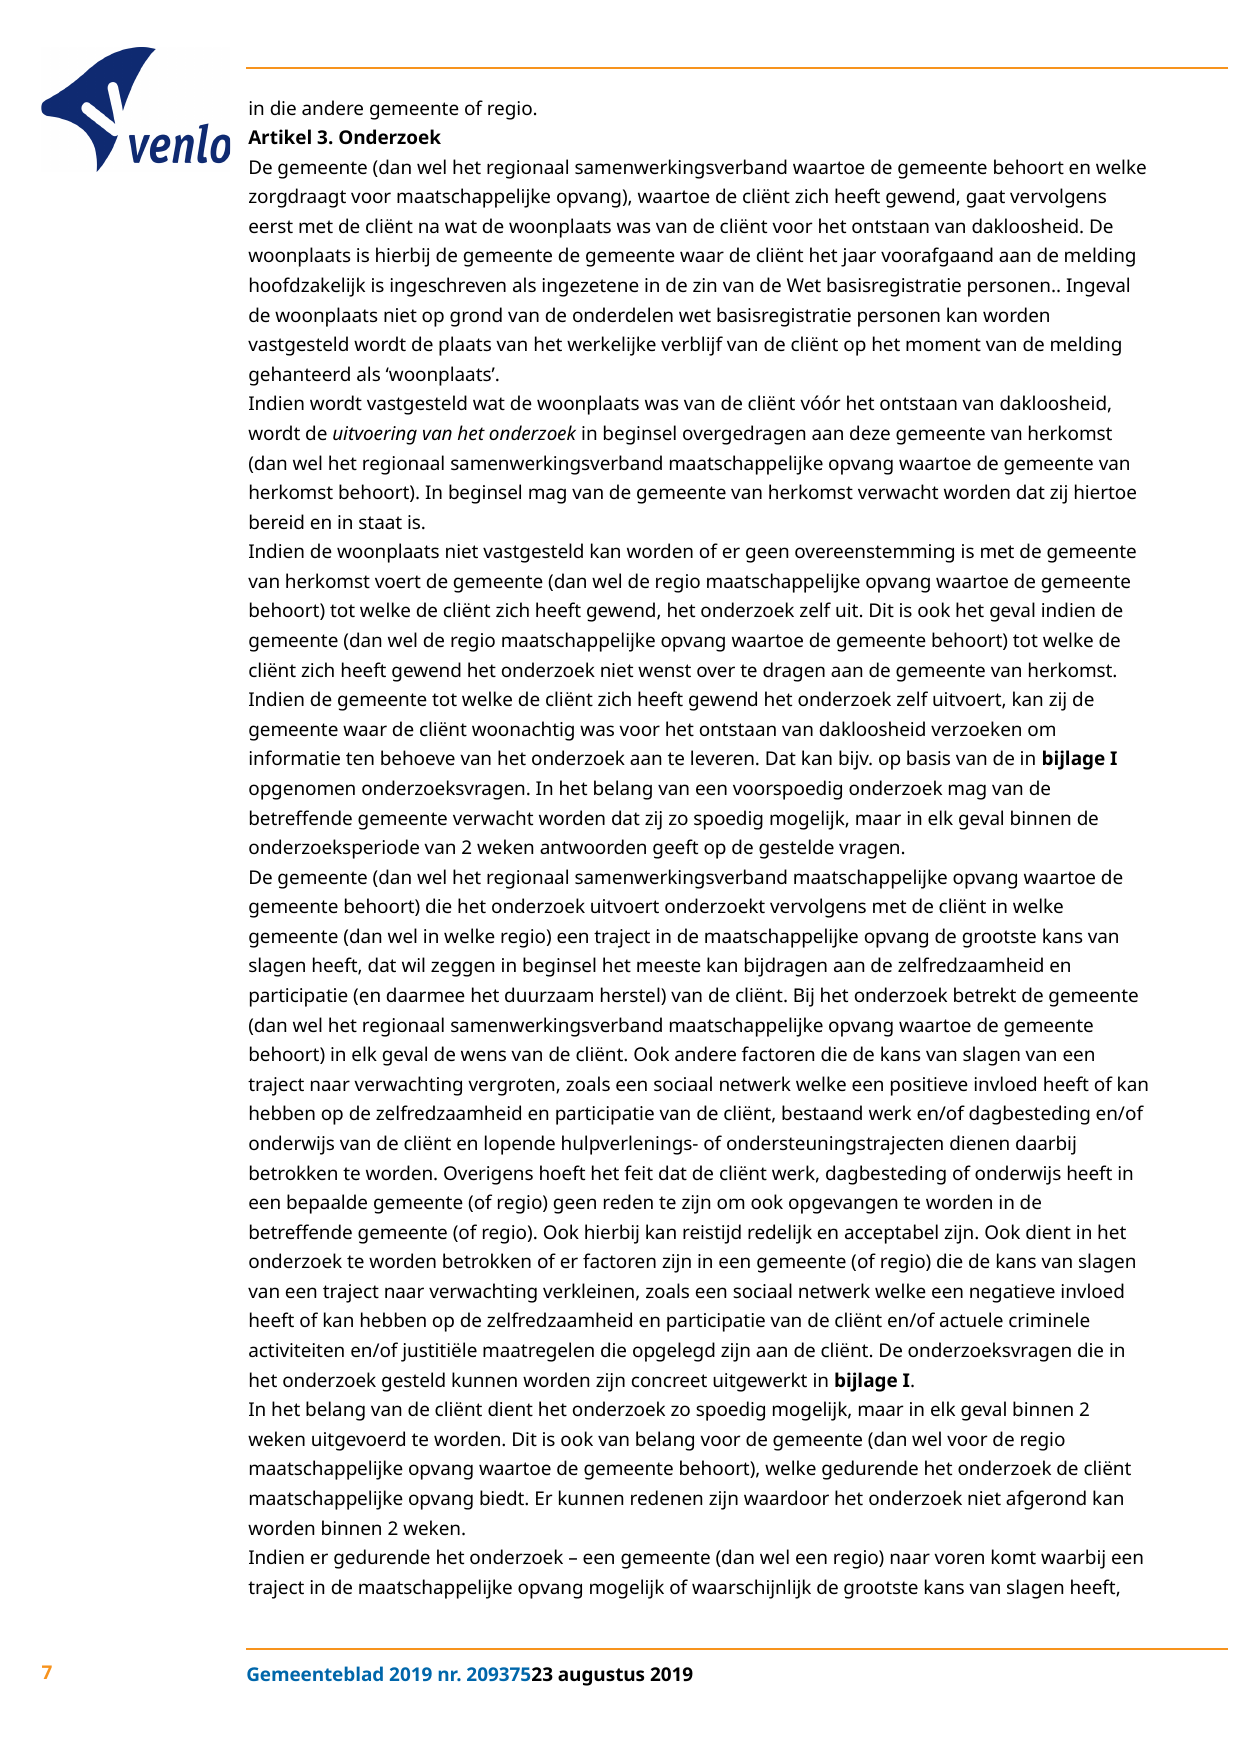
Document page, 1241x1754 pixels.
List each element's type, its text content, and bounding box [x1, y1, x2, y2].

picture [41, 47, 231, 172]
text Indien wordt vastgesteld wat de woonplaats was van de cliënt vóór het ontstaan van dakloosheid, wordt de uitvoering van het onderzoek in beginsel overgedragen aan deze gemeente van herkomst (dan wel het regionaal samenwerkingsverband maatschappelijke opvang waartoe de gemeente van herkomst behoort). In beginsel mag van de gemeente van herkomst verwacht worden dat zij hiertoe bereid en in staat is. [248, 391, 1152, 535]
text Artikel 3. Onderzoek [248, 124, 1152, 150]
text In het belang van de cliënt dient het onderzoek zo spoedig mogelijk, maar in elk geval binnen 2 weken uitgevoerd te worden. Dit is ook van belang voor de gemeente (dan wel voor de regio maatschappelijke opvang waartoe de gemeente behoort), welke gedurende het onderzoek de cliënt maatschappelijke opvang biedt. Er kunnen redenen zijn waardoor het onderzoek niet afgerond kan worden binnen 2 weken. [248, 1396, 1152, 1541]
text De gemeente (dan wel het regionaal samenwerkingsverband waartoe de gemeente behoort en welke zorgdraagt voor maatschappelijke opvang), waartoe de cliënt zich heeft gewend, gaat vervolgens eerst met de cliënt na wat de woonplaats was van de cliënt voor het ontstaan van dakloosheid. De woonplaats is hierbij de gemeente de gemeente waar de cliënt het jaar voorafgaand aan de melding hoofdzakelijk is ingeschreven als ingezetene in de zin van de Wet basisregistratie personen.. Ingeval de woonplaats niet op grond van de onderdelen wet basisregistratie personen kan worden vastgesteld wordt de plaats van het werkelijke verblijf van de cliënt op het moment van de melding gehanteerd als ‘woonplaats’. [248, 154, 1152, 387]
text De gemeente (dan wel het regionaal samenwerkingsverband maatschappelijke opvang waartoe de gemeente behoort) die het onderzoek uitvoert onderzoekt vervolgens met de cliënt in welke gemeente (dan wel in welke regio) een traject in de maatschappelijke opvang de grootste kans van slagen heeft, dat wil zeggen in beginsel het meeste kan bijdragen aan de zelfredzaamheid en participatie (en daarmee het duurzaam herstel) van de cliënt. Bij het onderzoek betrekt de gemeente (dan wel het regionaal samenwerkingsverband maatschappelijke opvang waartoe de gemeente behoort) in elk geval de wens van de cliënt. Ook andere factoren die de kans van slagen van een traject naar verwachting vergroten, zoals een sociaal netwerk welke een positieve invloed heeft of kan hebben op de zelfredzaamheid en participatie van de cliënt, bestaand werk en/of dagbesteding en/of onderwijs van de cliënt en lopende hulpverlenings- of ondersteuningstrajecten dienen daarbij betrokken te worden. Overigens hoeft het feit dat de cliënt werk, dagbesteding of onderwijs heeft in een bepaalde gemeente (of regio) geen reden te zijn om ook opgevangen te worden in de betreffende gemeente (of regio). Ook hierbij kan reistijd redelijk en acceptabel zijn. Ook dient in het onderzoek te worden betrokken of er factoren zijn in een gemeente (of regio) die de kans van slagen van een traject naar verwachting verkleinen, zoals een sociaal netwerk welke een negatieve invloed heeft of kan hebben op de zelfredzaamheid en participatie van de cliënt en/of actuele criminele activiteiten en/of justitiële maatregelen die opgelegd zijn aan de cliënt. De onderzoeksvragen die in het onderzoek gesteld kunnen worden zijn concreet uitgewerkt in bijlage I. [248, 864, 1152, 1393]
text in die andere gemeente of regio. [248, 95, 1152, 121]
text Indien de woonplaats niet vastgesteld kan worden of er geen overeenstemming is met de gemeente van herkomst voert de gemeente (dan wel de regio maatschappelijke opvang waartoe de gemeente behoort) tot welke de cliënt zich heeft gewend, het onderzoek zelf uit. Dit is ook het geval indien de gemeente (dan wel de regio maatschappelijke opvang waartoe de gemeente behoort) tot welke de cliënt zich heeft gewend het onderzoek niet wenst over te dragen aan de gemeente van herkomst. [248, 538, 1152, 683]
text Indien er gedurende het onderzoek – een gemeente (dan wel een regio) naar voren komt waarbij een traject in de maatschappelijke opvang mogelijk of waarschijnlijk de grootste kans van slagen heeft, [248, 1544, 1152, 1600]
text Indien de gemeente tot welke de cliënt zich heeft gewend het onderzoek zelf uitvoert, kan zij de gemeente waar de cliënt woonachtig was voor het ontstaan van dakloosheid verzoeken om informatie ten behoeve van het onderzoek aan te leveren. Dat kan bijv. op basis van de in bijlage I opgenomen onderzoeksvragen. In het belang van een voorspoedig onderzoek mag van de betreffende gemeente verwacht worden dat zij zo spoedig mogelijk, maar in elk geval binnen de onderzoeksperiode van 2 weken antwoorden geeft op de gestelde vragen. [248, 686, 1152, 860]
